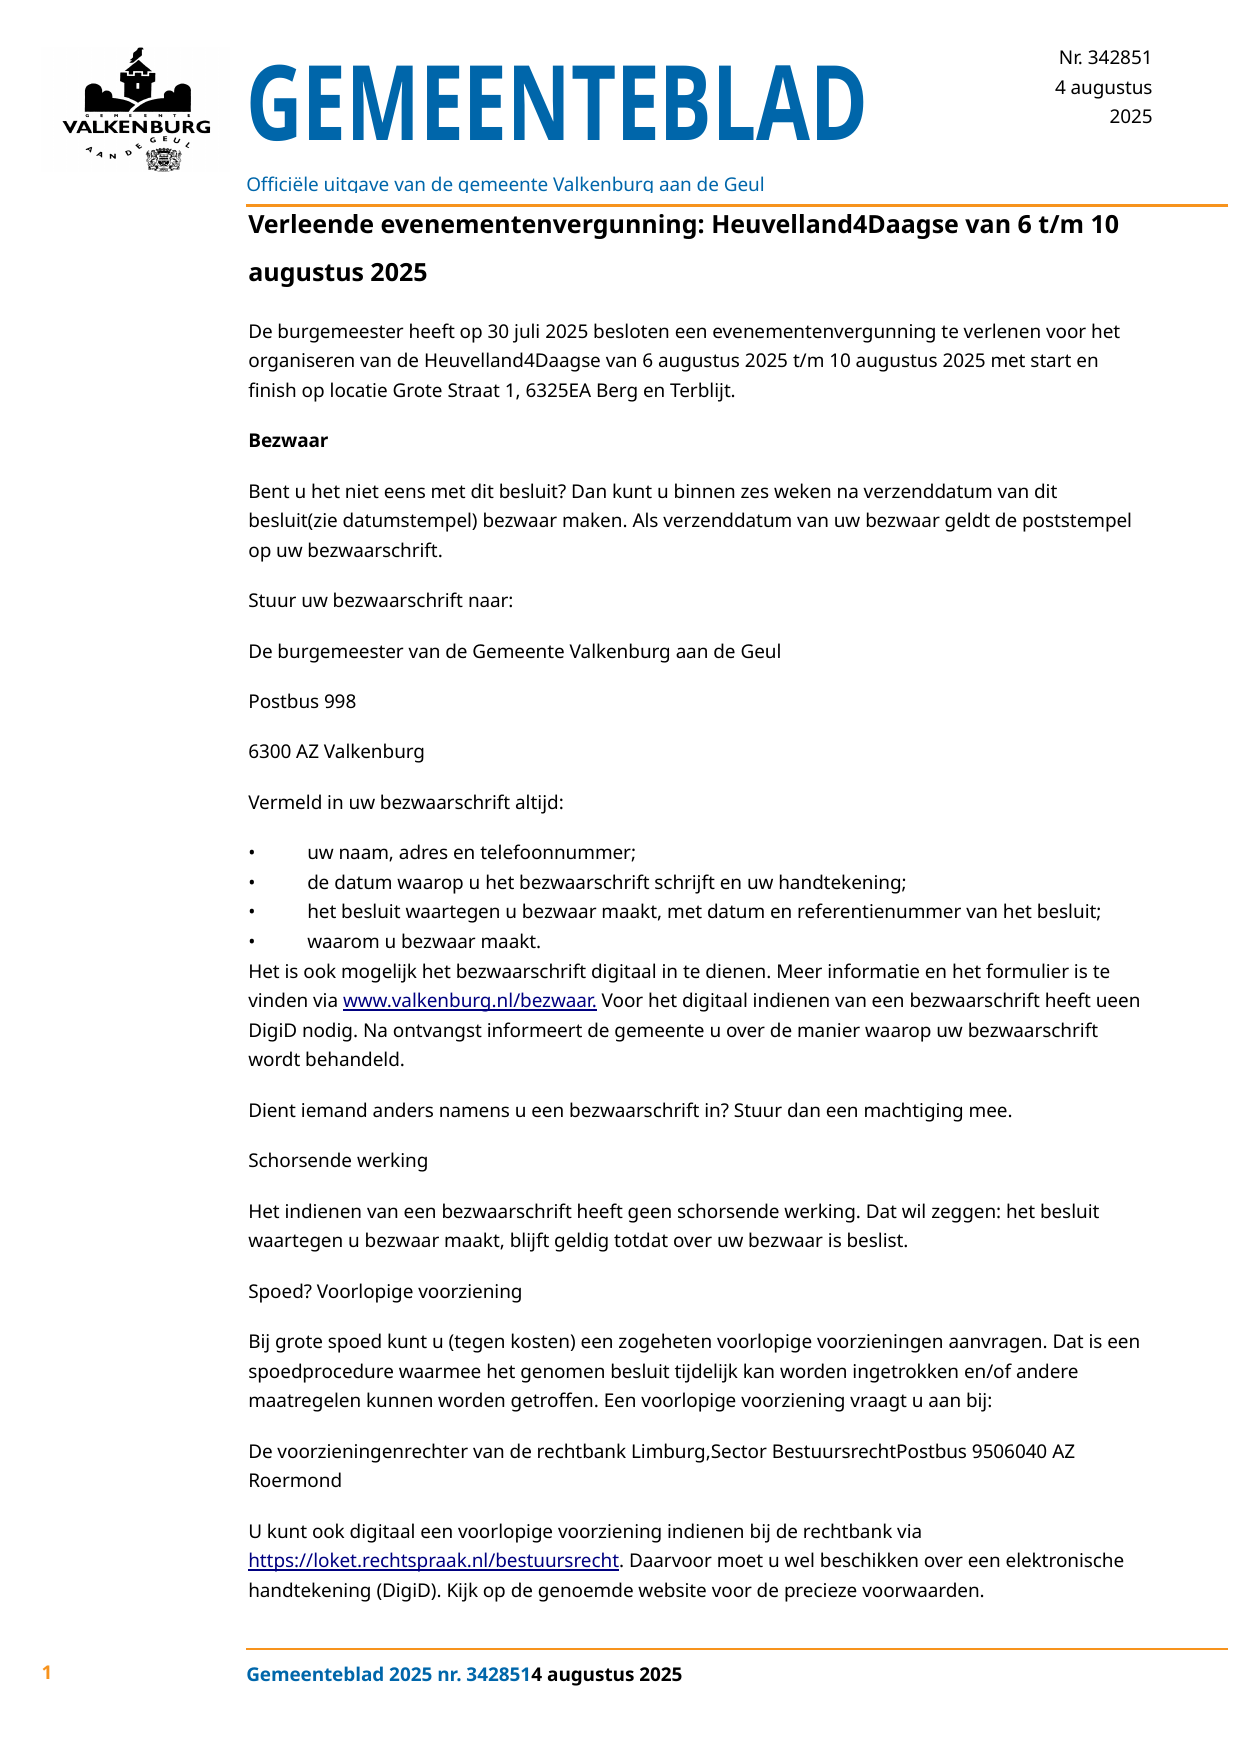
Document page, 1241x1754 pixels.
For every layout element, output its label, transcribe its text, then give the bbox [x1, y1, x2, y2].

text Spoed? Voorlopige voorziening [248, 1278, 1152, 1304]
text Vermeld in uw bezwaarschrift altijd: [248, 789, 1152, 815]
text Het indienen van een bezwaarschrift heeft geen schorsende werking. Dat wil zeggen: het besluit waartegen u bezwaar maakt, blijft geldig totdat over uw bezwaar is beslist. [248, 1198, 1152, 1253]
text De burgemeester heeft op 30 juli 2025 besloten een evenementenvergunning te verlenen voor het organiseren van de Heuvelland4Daagse van 6 augustus 2025 t/m 10 augustus 2025 met start en finish op locatie Grote Straat 1, 6325EA Berg en Terblijt. [248, 318, 1152, 403]
list het besluit waartegen u bezwaar maakt, met datum en referentienummer van het besluit; [248, 899, 1152, 924]
text Bezwaar [248, 427, 1152, 453]
picture [41, 47, 231, 172]
text Bent u het niet eens met dit besluit? Dan kunt u binnen zes weken na verzenddatum van dit besluit(zie datumstempel) bezwaar maken. Als verzenddatum van uw bezwaar geldt de poststempel op uw bezwaarschrift. [248, 478, 1152, 563]
text Verleende evenementenvergunning: Heuvelland4Daagse van 6 t/m 10 augustus 2025 [248, 207, 1152, 288]
list waarom u bezwaar maakt. [248, 928, 1152, 954]
list uw naam, adres en telefoonnummer; [248, 839, 1152, 865]
list de datum waarop u het bezwaarschrift schrijft en uw handtekening; [248, 869, 1152, 895]
text Bij grote spoed kunt u (tegen kosten) een zogeheten voorlopige voorzieningen aanvragen. Dat is een spoedprocedure waarmee het genomen besluit tijdelijk kan worden ingetrokken en/of andere maatregelen kunnen worden getroffen. Een voorlopige voorziening vraagt u aan bij: [248, 1328, 1152, 1413]
text Postbus 998 [248, 688, 1152, 714]
text 6300 AZ Valkenburg [248, 739, 1152, 764]
text De voorzieningenrechter van de rechtbank Limburg,Sector BestuursrechtPostbus 9506040 AZ Roermond [248, 1438, 1152, 1493]
text U kunt ook digitaal een voorlopige voorziening indienen bij de rechtbank via https://loket.rechtspraak.nl/bestuursrecht. Daarvoor moet u wel beschikken over een elektronische handtekening (DigiD). Kijk op de genoemde website voor de precieze voorwaarden. [248, 1518, 1152, 1603]
text Het is ook mogelijk het bezwaarschrift digitaal in te dienen. Meer informatie en het formulier is te vinden via www.valkenburg.nl/bezwaar. Voor het digitaal indienen van een bezwaarschrift heeft ueen DigiD nodig. Na ontvangst informeert de gemeente u over de manier waarop uw bezwaarschrift wordt behandeld. [248, 958, 1152, 1072]
text Schorsende werking [248, 1147, 1152, 1173]
text Dient iemand anders namens u een bezwaarschrift in? Stuur dan een machtiging mee. [248, 1097, 1152, 1123]
text Stuur uw bezwaarschrift naar: [248, 587, 1152, 613]
text De burgemeester van de Gemeente Valkenburg aan de Geul [248, 638, 1152, 664]
